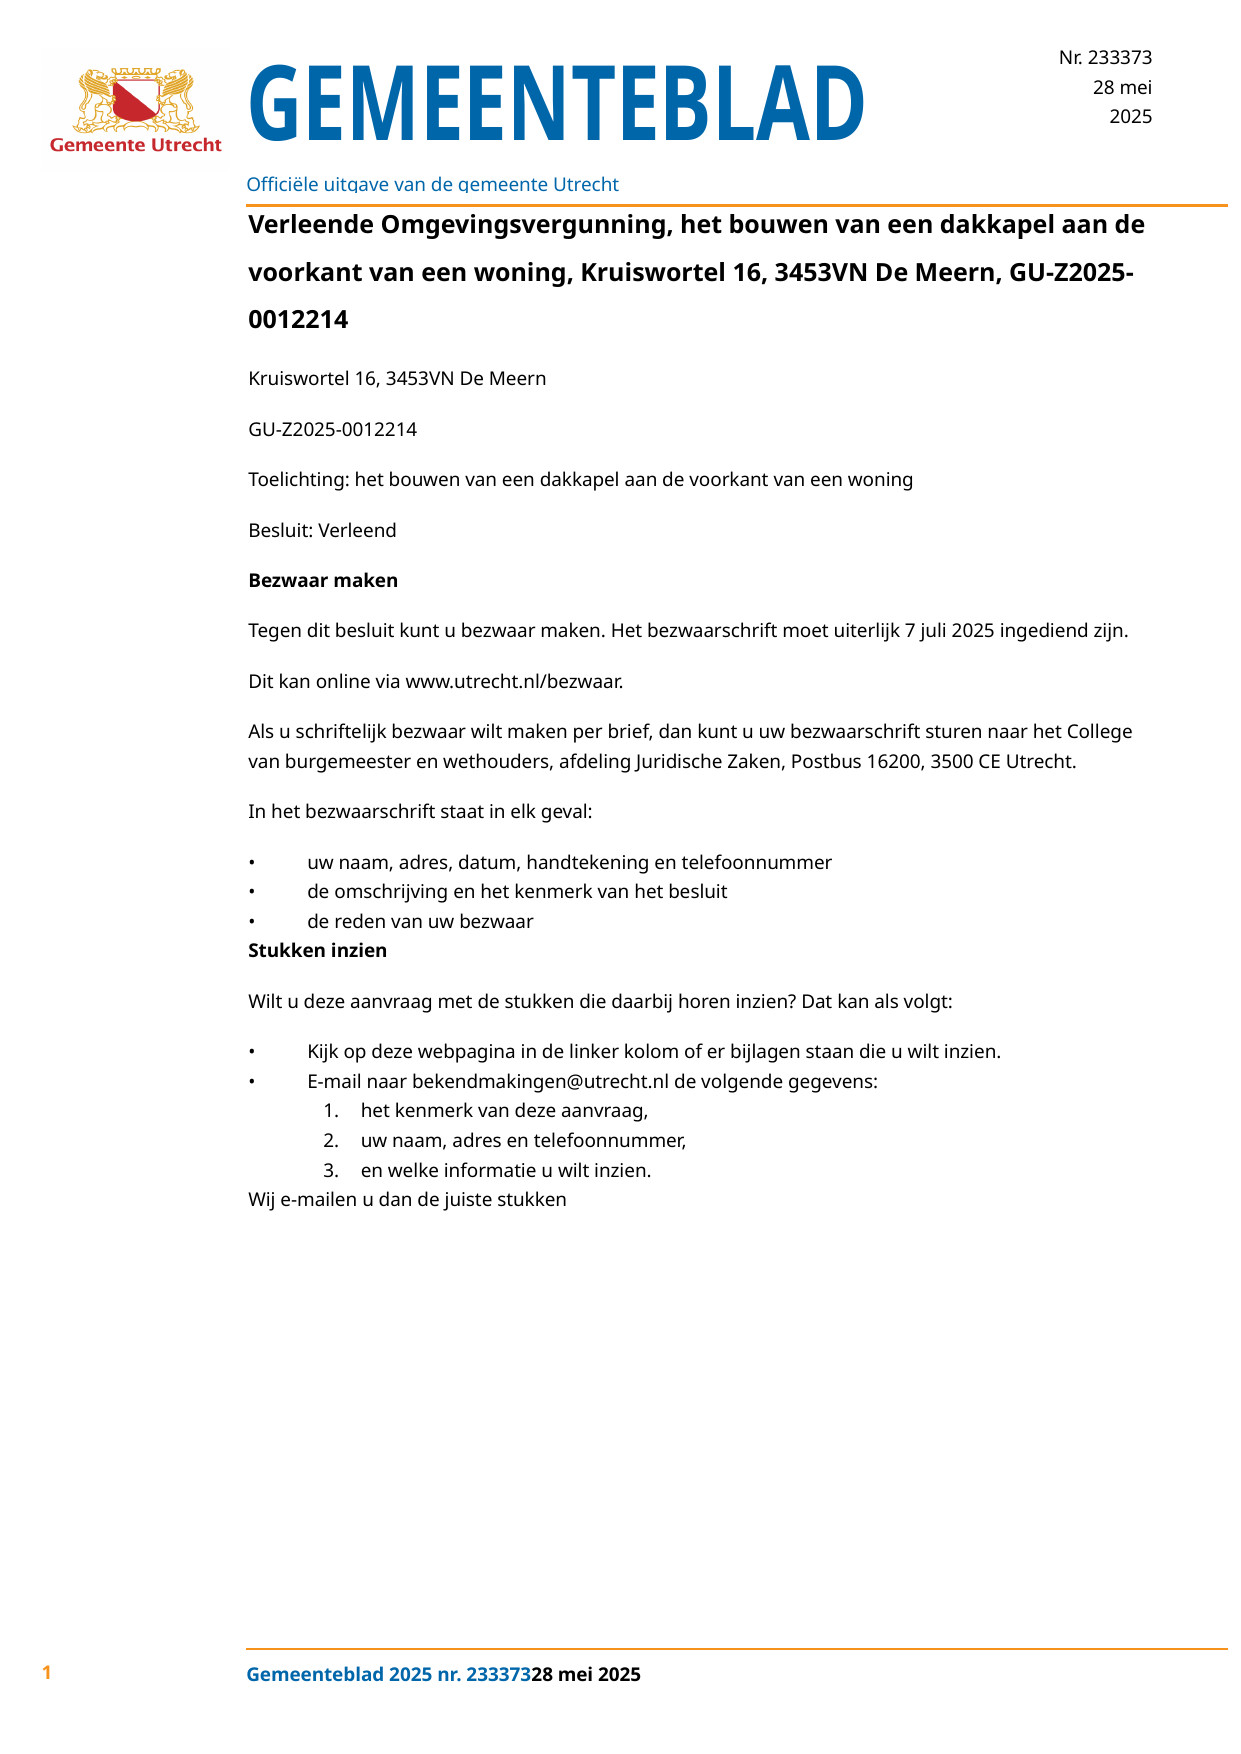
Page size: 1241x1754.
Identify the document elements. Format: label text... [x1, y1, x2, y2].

text Dit kan online via www.utrecht.nl/bezwaar. [248, 668, 1152, 694]
text Bezwaar maken [248, 567, 1152, 593]
text Kruiswortel 16, 3453VN De Meern [248, 366, 1152, 391]
text Toelichting: het bouwen van een dakkapel aan de voorkant van een woning [248, 466, 1152, 492]
text Wij e-mailen u dan de juiste stukken [248, 1186, 1152, 1212]
text Besluit: Verleend [248, 517, 1152, 542]
text GU-Z2025-0012214 [248, 416, 1152, 442]
text Wilt u deze aanvraag met de stukken die daarbij horen inzien? Dat kan als volgt: [248, 988, 1152, 1014]
text In het bezwaarschrift staat in elk geval: [248, 798, 1152, 824]
list het kenmerk van deze aanvraag, [323, 1098, 1152, 1123]
text Stukken inzien [248, 938, 1152, 963]
text Verleende Omgevingsvergunning, het bouwen van een dakkapel aan de voorkant van een woning, Kruiswortel 16, 3453VN De Meern, GU-Z2025-0012214 [248, 207, 1152, 336]
list uw naam, adres en telefoonnummer, [323, 1127, 1152, 1153]
text Als u schriftelijk bezwaar wilt maken per brief, dan kunt u uw bezwaarschrift sturen naar het College van burgemeester en wethouders, afdeling Juridische Zaken, Postbus 16200, 3500 CE Utrecht. [248, 718, 1152, 774]
list en welke informatie u wilt inzien. [323, 1157, 1152, 1182]
list de reden van uw bezwaar [248, 908, 1152, 934]
text Tegen dit besluit kunt u bezwaar maken. Het bezwaarschrift moet uiterlijk 7 juli 2025 ingediend zijn. [248, 618, 1152, 643]
list de omschrijving en het kenmerk van het besluit [248, 878, 1152, 904]
list uw naam, adres, datum, handtekening en telefoonnummer [248, 849, 1152, 874]
picture [41, 47, 231, 172]
list E-mail naar bekendmakingen@utrecht.nl de volgende gegevens: [248, 1068, 1152, 1094]
list Kijk op deze webpagina in de linker kolom of er bijlagen staan die u wilt inzien. [248, 1038, 1152, 1064]
